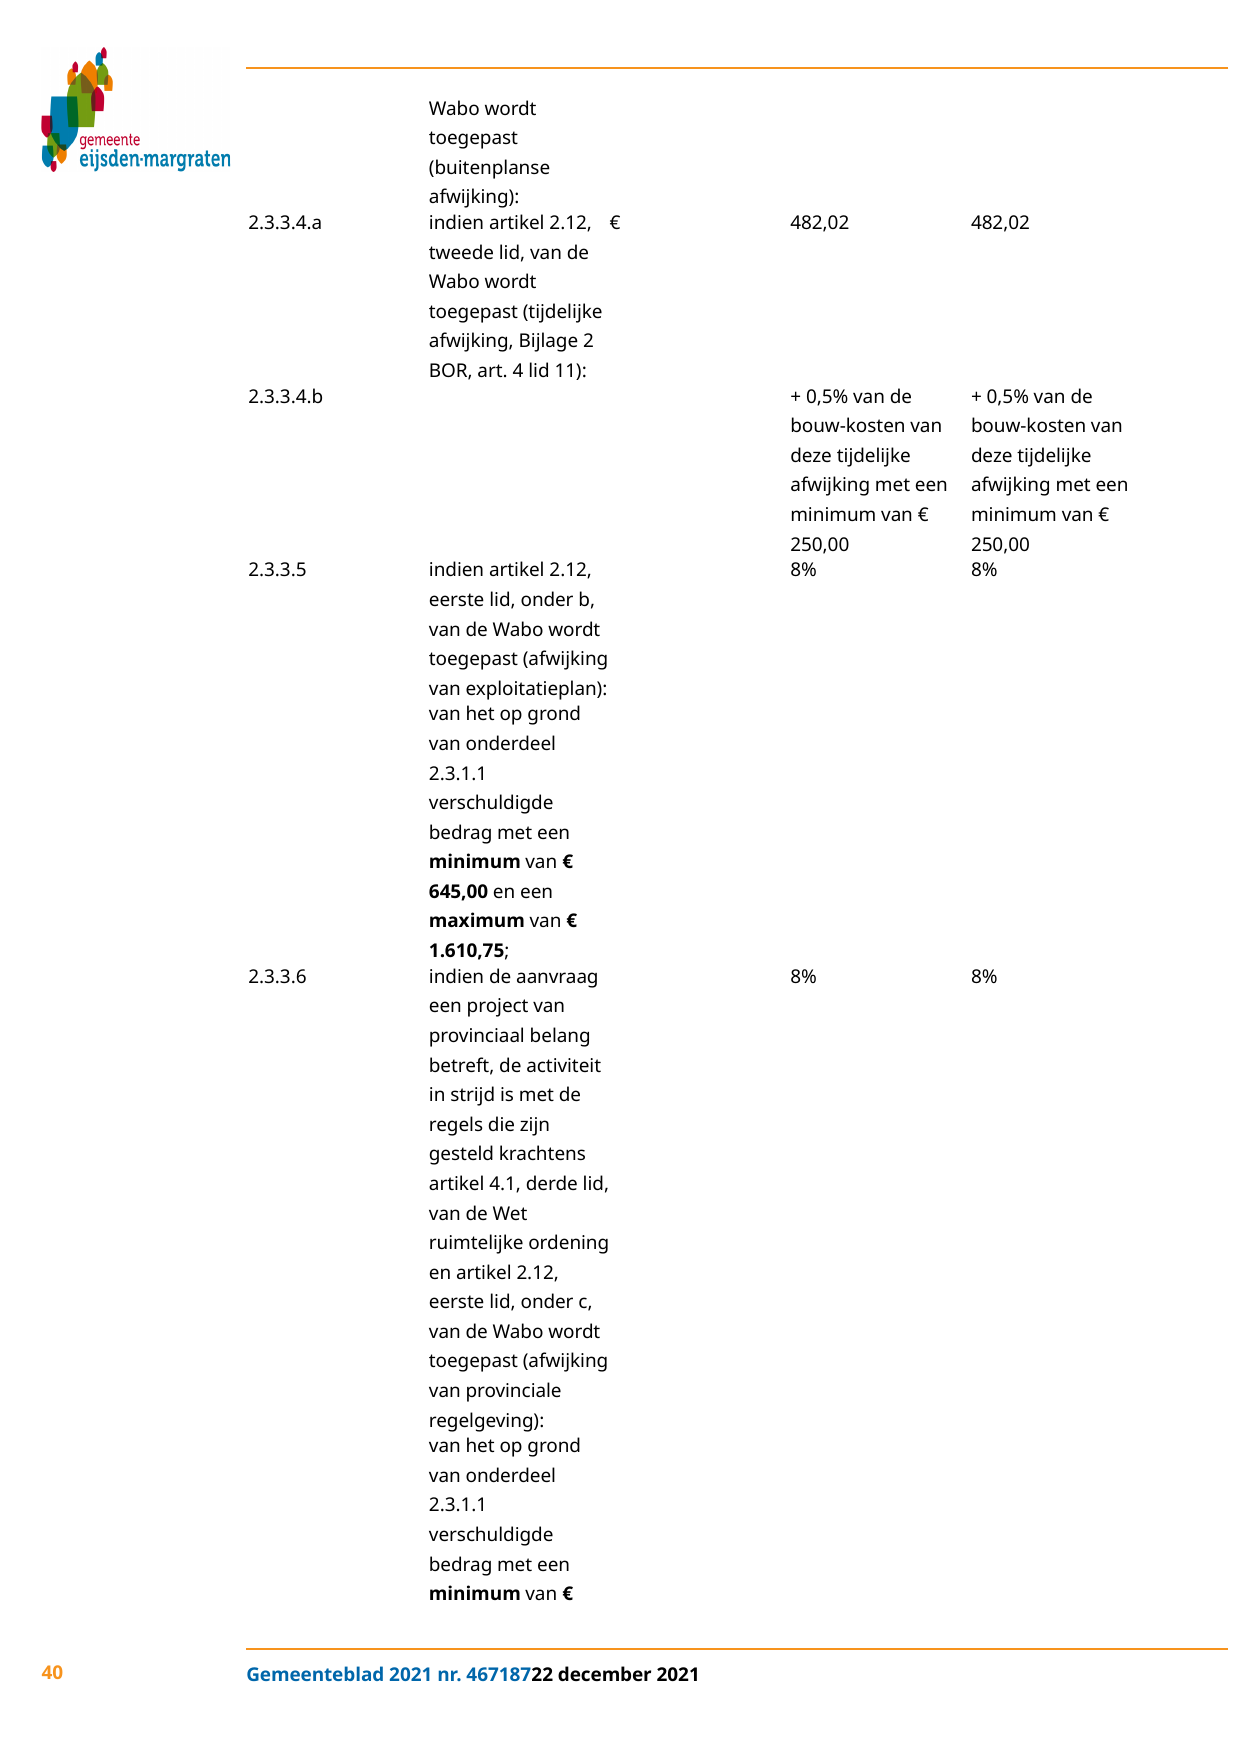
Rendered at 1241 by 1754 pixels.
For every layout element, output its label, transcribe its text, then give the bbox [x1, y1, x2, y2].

table_cell [790, 95, 971, 209]
table_cell € [609, 209, 790, 383]
table_cell van het op grond van onderdeel 2.3.1.1 verschuldigde bedrag met een minimum van € 645,00 en een maximum van € 1.610,75; [429, 701, 609, 963]
table_cell + 0,5% van de bouw-kosten van deze tijdelijke afwijking met een minimum van € 250,00 [971, 383, 1152, 557]
table_cell [609, 95, 790, 209]
table_cell 2.3.3.5 [248, 557, 429, 701]
table_cell [971, 1433, 1152, 1606]
table_cell [790, 701, 971, 963]
table_cell [971, 701, 1152, 963]
table_cell indien de aanvraag een project van provinciaal belang betreft, de activiteit in strijd is met de regels die zijn gesteld krachtens artikel 4.1, derde lid, van de Wet ruimtelijke ordening en artikel 2.12, eerste lid, onder c, van de Wabo wordt toegepast (afwijking van provinciale regelgeving): [429, 963, 609, 1432]
table_cell [248, 95, 429, 209]
table_cell [609, 701, 790, 963]
table_cell [971, 95, 1152, 209]
table_cell [248, 1433, 429, 1606]
picture [41, 47, 231, 172]
table_cell [429, 383, 609, 557]
table_cell + 0,5% van de bouw-kosten van deze tijdelijke afwijking met een minimum van € 250,00 [790, 383, 971, 557]
table_cell 2.3.3.4.a [248, 209, 429, 383]
table_cell [609, 1433, 790, 1606]
table_cell 482,02 [971, 209, 1152, 383]
table_cell 8% [790, 963, 971, 1432]
table_cell indien artikel 2.12, eerste lid, onder b, van de Wabo wordt toegepast (afwijking van exploitatieplan): [429, 557, 609, 701]
table_cell [609, 383, 790, 557]
table_cell 2.3.3.6 [248, 963, 429, 1432]
table_cell Wabo wordt toegepast (buitenplanse afwijking): [429, 95, 609, 209]
table_cell [790, 1433, 971, 1606]
table_cell [248, 701, 429, 963]
table_cell van het op grond van onderdeel 2.3.1.1 verschuldigde bedrag met een minimum van € [429, 1433, 609, 1606]
table_cell 482,02 [790, 209, 971, 383]
table_cell 2.3.3.4.b [248, 383, 429, 557]
table_cell [609, 963, 790, 1432]
table_cell 8% [971, 557, 1152, 701]
table_cell 8% [790, 557, 971, 701]
table_cell indien artikel 2.12, tweede lid, van de Wabo wordt toegepast (tijdelijke afwijking, Bijlage 2 BOR, art. 4 lid 11): [429, 209, 609, 383]
table_cell [609, 557, 790, 701]
table_cell 8% [971, 963, 1152, 1432]
